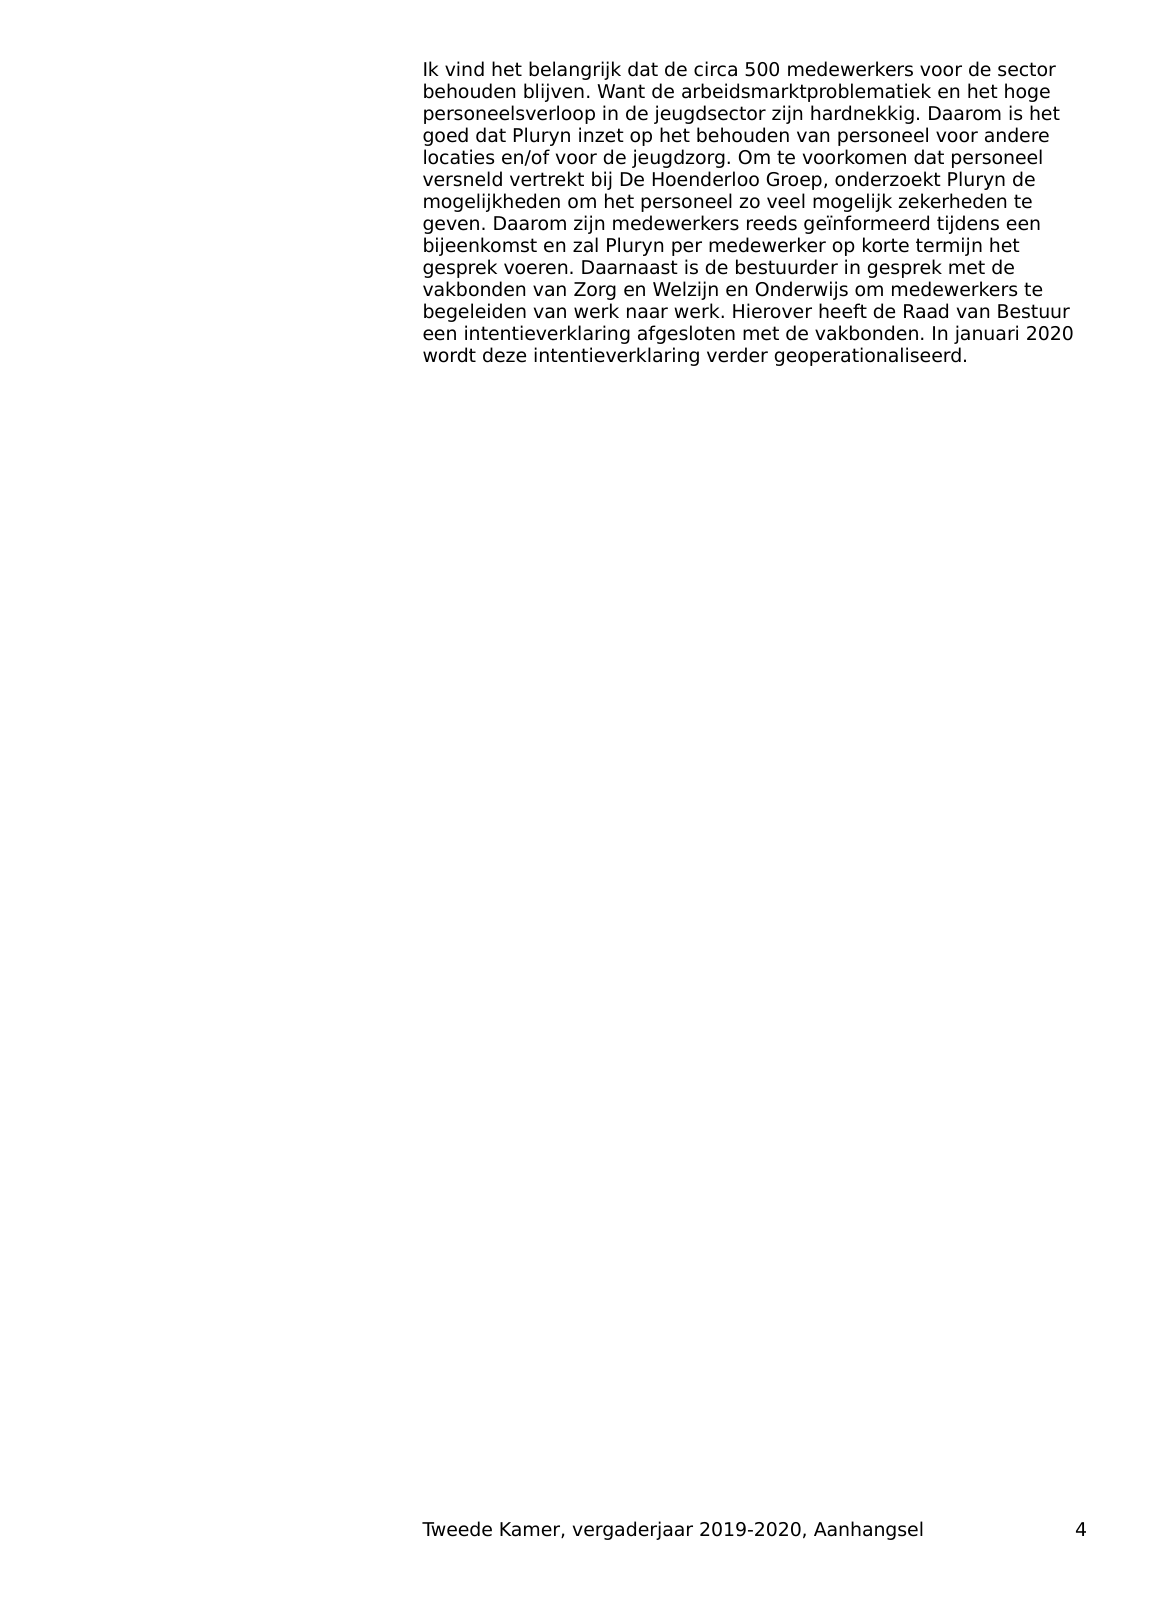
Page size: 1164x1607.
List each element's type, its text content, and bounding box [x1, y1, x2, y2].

text Ik vind het belangrijk dat de circa 500 medewerkers voor de sector behouden blijven. Want de arbeidsmarktproblematiek en het hoge personeelsverloop in de jeugdsector zijn hardnekkig. Daarom is het goed dat Pluryn inzet op het behouden van personeel voor andere locaties en/of voor de jeugdzorg. Om te voorkomen dat personeel versneld vertrekt bij De Hoenderloo Groep, onderzoekt Pluryn de mogelijkheden om het personeel zo veel mogelijk zekerheden te geven. Daarom zijn medewerkers reeds geïnformeerd tijdens een bijeenkomst en zal Pluryn per medewerker op korte termijn het gesprek voeren. Daarnaast is de bestuurder in gesprek met de vakbonden van Zorg en Welzijn en Onderwijs om medewerkers te begeleiden van werk naar werk. Hierover heeft de Raad van Bestuur een intentieverklaring afgesloten met de vakbonden. In januari 2020 wordt deze intentieverklaring verder geoperationaliseerd. [422, 59, 1087, 367]
